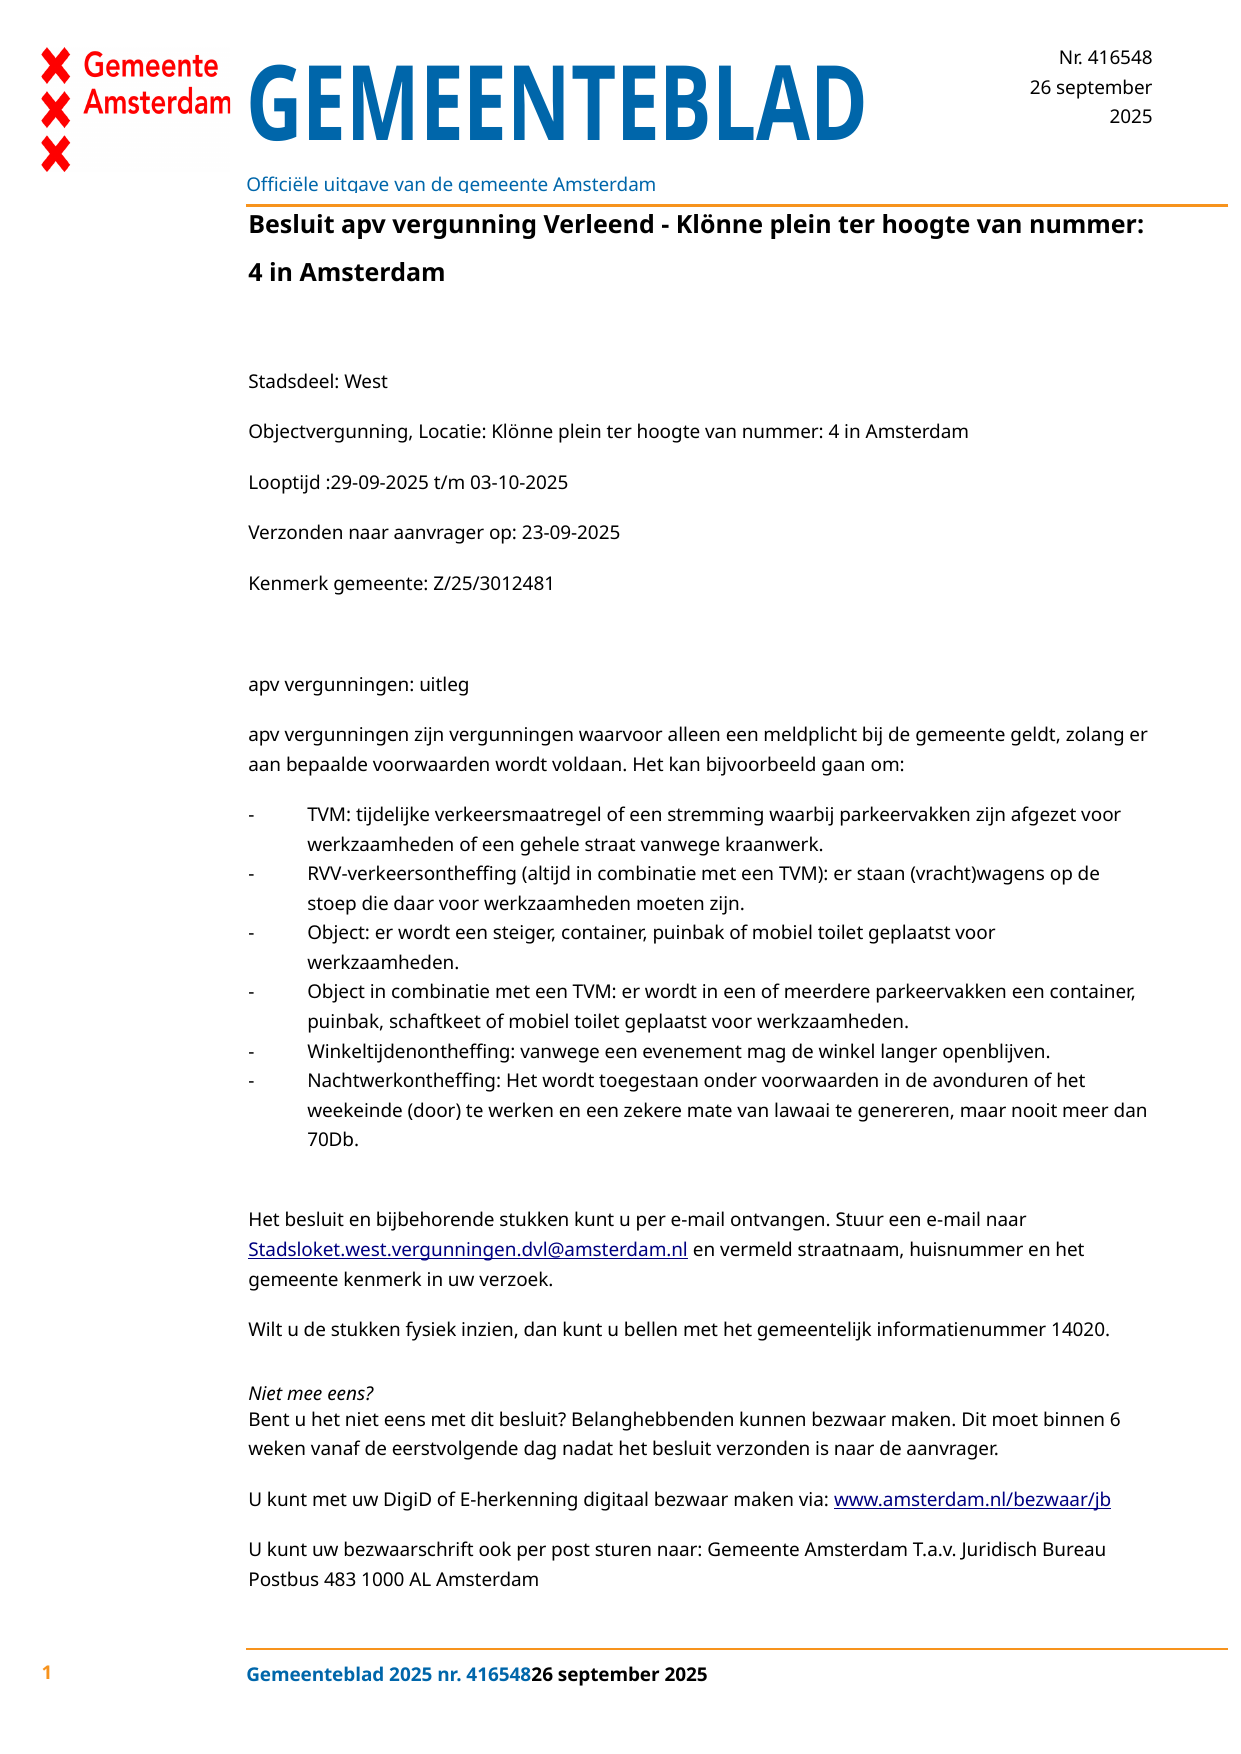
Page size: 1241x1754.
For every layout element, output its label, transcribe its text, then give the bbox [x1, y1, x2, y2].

text Bent u het niet eens met dit besluit? Belanghebbenden kunnen bezwaar maken. Dit moet binnen 6 weken vanaf de eerstvolgende dag nadat het besluit verzonden is naar de aanvrager. [248, 1406, 1152, 1461]
text apv vergunningen: uitleg [248, 671, 1152, 697]
text U kunt met uw DigiD of E-herkenning digitaal bezwaar maken via: www.amsterdam.nl/bezwaar/jb [248, 1486, 1152, 1512]
picture [41, 47, 231, 172]
list RVV-verkeersontheffing (altijd in combinatie met een TVM): er staan (vracht)wagens op de stoep die daar voor werkzaamheden moeten zijn. [248, 860, 1152, 916]
text Wilt u de stukken fysiek inzien, dan kunt u bellen met het gemeentelijk informatienummer 14020. [248, 1316, 1152, 1342]
text Objectvergunning, Locatie: Klönne plein ter hoogte van nummer: 4 in Amsterdam [248, 419, 1152, 444]
text Looptijd :29-09-2025 t/m 03-10-2025 [248, 469, 1152, 495]
list TVM: tijdelijke verkeersmaatregel of een stremming waarbij parkeervakken zijn afgezet voor werkzaamheden of een gehele straat vanwege kraanwerk. [248, 801, 1152, 857]
list Object: er wordt een steiger, container, puinbak of mobiel toilet geplaatst voor werkzaamheden. [248, 919, 1152, 975]
text apv vergunningen zijn vergunningen waarvoor alleen een meldplicht bij de gemeente geldt, zolang er aan bepaalde voorwaarden wordt voldaan. Het kan bijvoorbeeld gaan om: [248, 721, 1152, 777]
text Kenmerk gemeente: Z/25/3012481 [248, 570, 1152, 596]
text U kunt uw bezwaarschrift ook per post sturen naar: Gemeente Amsterdam T.a.v. Juridisch Bureau Postbus 483 1000 AL Amsterdam [248, 1536, 1152, 1592]
text Het besluit en bijbehorende stukken kunt u per e-mail ontvangen. Stuur een e-mail naar Stadsloket.west.vergunningen.dvl@amsterdam.nl en vermeld straatnaam, huisnummer en het gemeente kenmerk in uw verzoek. [248, 1207, 1152, 1292]
text Verzonden naar aanvrager op: 23-09-2025 [248, 519, 1152, 545]
text Stadsdeel: West [248, 368, 1152, 394]
text Besluit apv vergunning Verleend - Klönne plein ter hoogte van nummer: 4 in Amsterdam [248, 207, 1152, 288]
list Nachtwerkontheffing: Het wordt toegestaan onder voorwaarden in de avonduren of het weekeinde (door) te werken en een zekere mate van lawaai te genereren, maar nooit meer dan 70Db. [248, 1067, 1152, 1152]
list Object in combinatie met een TVM: er wordt in een of meerdere parkeervakken een container, puinbak, schaftkeet of mobiel toilet geplaatst voor werkzaamheden. [248, 979, 1152, 1034]
list Winkeltijdenontheffing: vanwege een evenement mag de winkel langer openblijven. [248, 1038, 1152, 1064]
text Niet mee eens? [248, 1380, 1152, 1406]
